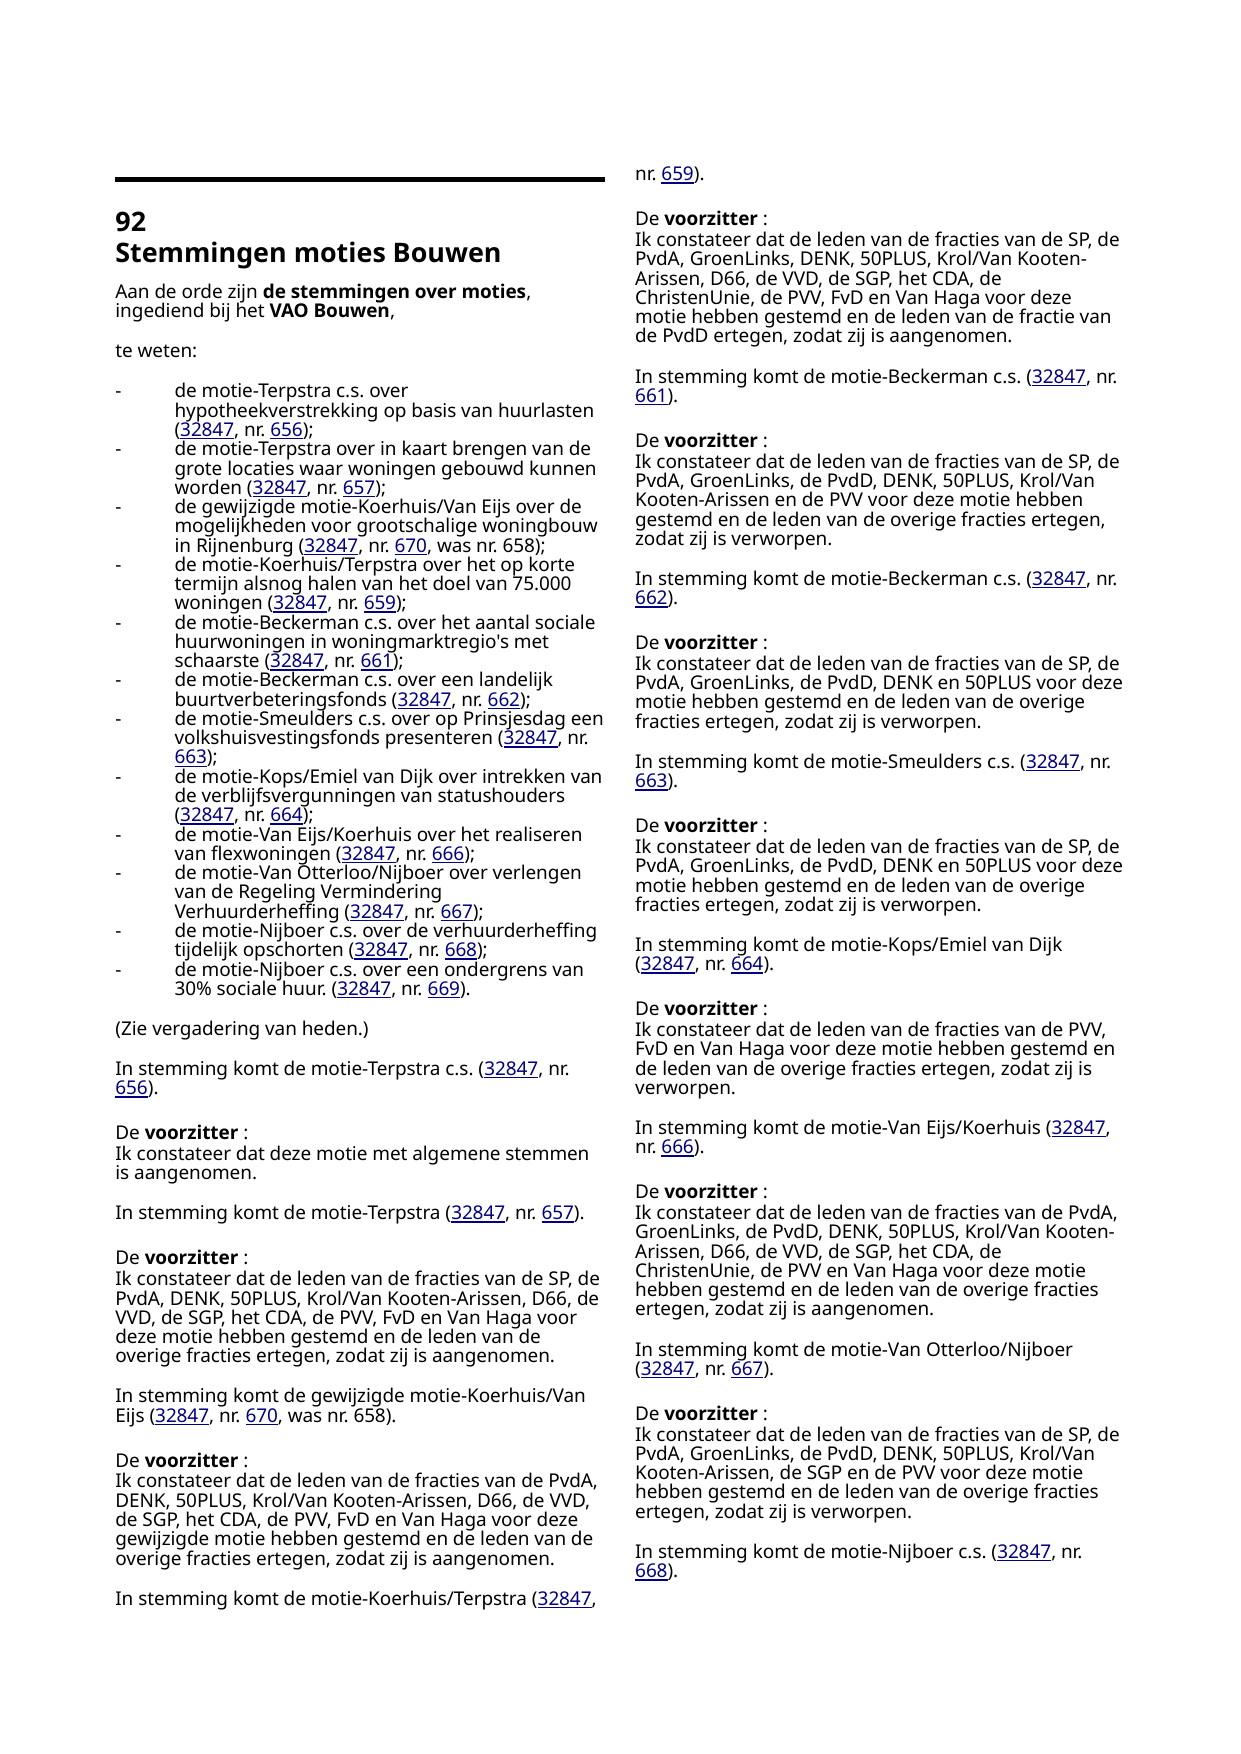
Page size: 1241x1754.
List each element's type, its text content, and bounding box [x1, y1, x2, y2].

text Ik constateer dat de leden van de fracties van de PVV, FvD en Van Haga voor deze motie hebben gestemd en de leden van de overige fracties ertegen, zodat zij is verworpen. [635, 1021, 1125, 1098]
list de motie-Kops/Emiel van Dijk over intrekken van de verblijfsvergunningen van statushouders (32847, nr. 664); [115, 768, 605, 826]
text 92 [115, 203, 605, 239]
text De voorzitter : [115, 1244, 605, 1270]
list de motie-Nijboer c.s. over een ondergrens van 30% sociale huur. (32847, nr. 669). [115, 961, 605, 999]
text nr. 659). [635, 165, 1125, 184]
text In stemming komt de motie-Terpstra c.s. (32847, nr. 656). [115, 1060, 605, 1098]
text te weten: [115, 342, 605, 362]
list de motie-Terpstra c.s. over hypotheekverstrekking op basis van huurlasten (32847, nr. 656); [115, 382, 605, 440]
list de motie-Terpstra over in kaart brengen van de grote locaties waar woningen gebouwd kunnen worden (32847, nr. 657); [115, 440, 605, 498]
list de motie-Van Eijs/Koerhuis over het realiseren van flexwoningen (32847, nr. 666); [115, 826, 605, 864]
list de motie-Nijboer c.s. over de verhuurderheffing tijdelijk opschorten (32847, nr. 668); [115, 922, 605, 961]
text Aan de orde zijn de stemmingen over moties, ingediend bij het VAO Bouwen, [115, 283, 605, 322]
text De voorzitter : [115, 1119, 605, 1145]
text Ik constateer dat de leden van de fracties van de SP, de PvdA, DENK, 50PLUS, Krol/Van Kooten-Arissen, D66, de VVD, de SGP, het CDA, de PVV, FvD en Van Haga voor deze motie hebben gestemd en de leden van de overige fracties ertegen, zodat zij is aangenomen. [115, 1270, 605, 1367]
text In stemming komt de motie-Beckerman c.s. (32847, nr. 662). [635, 570, 1125, 608]
text Ik constateer dat de leden van de fracties van de SP, de PvdA, GroenLinks, DENK, 50PLUS, Krol/Van Kooten-Arissen, D66, de VVD, de SGP, het CDA, de ChristenUnie, de PVV, FvD en Van Haga voor deze motie hebben gestemd en de leden van de fractie van de PvdD ertegen, zodat zij is aangenomen. [635, 231, 1125, 347]
text De voorzitter : [635, 427, 1125, 453]
text (Zie vergadering van heden.) [115, 1020, 605, 1039]
text De voorzitter : [635, 812, 1125, 838]
text In stemming komt de motie-Terpstra (32847, nr. 657). [115, 1204, 605, 1224]
list de motie-Beckerman c.s. over een landelijk buurtverbeteringsfonds (32847, nr. 662); [115, 671, 605, 710]
text In stemming komt de motie-Smeulders c.s. (32847, nr. 663). [635, 753, 1125, 791]
text De voorzitter : [635, 995, 1125, 1021]
text In stemming komt de motie-Beckerman c.s. (32847, nr. 661). [635, 368, 1125, 406]
text Ik constateer dat de leden van de fracties van de SP, de PvdA, GroenLinks, de PvdD, DENK en 50PLUS voor deze motie hebben gestemd en de leden van de overige fracties ertegen, zodat zij is verworpen. [635, 838, 1125, 915]
text Ik constateer dat de leden van de fracties van de SP, de PvdA, GroenLinks, de PvdD, DENK, 50PLUS, Krol/Van Kooten-Arissen en de PVV voor deze motie hebben gestemd en de leden van de overige fracties ertegen, zodat zij is verworpen. [635, 453, 1125, 549]
text Ik constateer dat de leden van de fracties van de PvdA, DENK, 50PLUS, Krol/Van Kooten-Arissen, D66, de VVD, de SGP, het CDA, de PVV, FvD en Van Haga voor deze gewijzigde motie hebben gestemd en de leden van de overige fracties ertegen, zodat zij is aangenomen. [115, 1472, 605, 1569]
list de motie-Smeulders c.s. over op Prinsjesdag een volkshuisvestingsfonds presenteren (32847, nr. 663); [115, 710, 605, 768]
text Ik constateer dat de leden van de fracties van de SP, de PvdA, GroenLinks, de PvdD, DENK, 50PLUS, Krol/Van Kooten-Arissen, de SGP en de PVV voor deze motie hebben gestemd en de leden van de overige fracties ertegen, zodat zij is verworpen. [635, 1426, 1125, 1522]
text De voorzitter : [635, 1178, 1125, 1204]
list de motie-Van Otterloo/Nijboer over verlengen van de Regeling Vermindering Verhuurderheffing (32847, nr. 667); [115, 864, 605, 922]
text In stemming komt de motie-Van Otterloo/Nijboer (32847, nr. 667). [635, 1341, 1125, 1379]
text In stemming komt de motie-Koerhuis/Terpstra (32847, [115, 1590, 605, 1609]
list de motie-Beckerman c.s. over het aantal sociale huurwoningen in woningmarktregio's met schaarste (32847, nr. 661); [115, 614, 605, 671]
text De voorzitter : [635, 205, 1125, 231]
text Ik constateer dat deze motie met algemene stemmen is aangenomen. [115, 1145, 605, 1183]
text In stemming komt de motie-Kops/Emiel van Dijk (32847, nr. 664). [635, 936, 1125, 974]
list de motie-Koerhuis/Terpstra over het op korte termijn alsnog halen van het doel van 75.000 woningen (32847, nr. 659); [115, 556, 605, 614]
list de gewijzigde motie-Koerhuis/Van Eijs over de mogelijkheden voor grootschalige woningbouw in Rijnenburg (32847, nr. 670, was nr. 658); [115, 498, 605, 556]
text Stemmingen moties Bouwen [115, 239, 605, 283]
text De voorzitter : [635, 1400, 1125, 1426]
text In stemming komt de motie-Van Eijs/Koerhuis (32847, nr. 666). [635, 1119, 1125, 1157]
text De voorzitter : [115, 1447, 605, 1472]
text Ik constateer dat de leden van de fracties van de PvdA, GroenLinks, de PvdD, DENK, 50PLUS, Krol/Van Kooten-Arissen, D66, de VVD, de SGP, het CDA, de ChristenUnie, de PVV en Van Haga voor deze motie hebben gestemd en de leden van de overige fracties ertegen, zodat zij is aangenomen. [635, 1204, 1125, 1320]
text In stemming komt de motie-Nijboer c.s. (32847, nr. 668). [635, 1543, 1125, 1581]
text Ik constateer dat de leden van de fracties van de SP, de PvdA, GroenLinks, de PvdD, DENK en 50PLUS voor deze motie hebben gestemd en de leden van de overige fracties ertegen, zodat zij is verworpen. [635, 655, 1125, 732]
text De voorzitter : [635, 629, 1125, 655]
text In stemming komt de gewijzigde motie-Koerhuis/Van Eijs (32847, nr. 670, was nr. 658). [115, 1387, 605, 1426]
